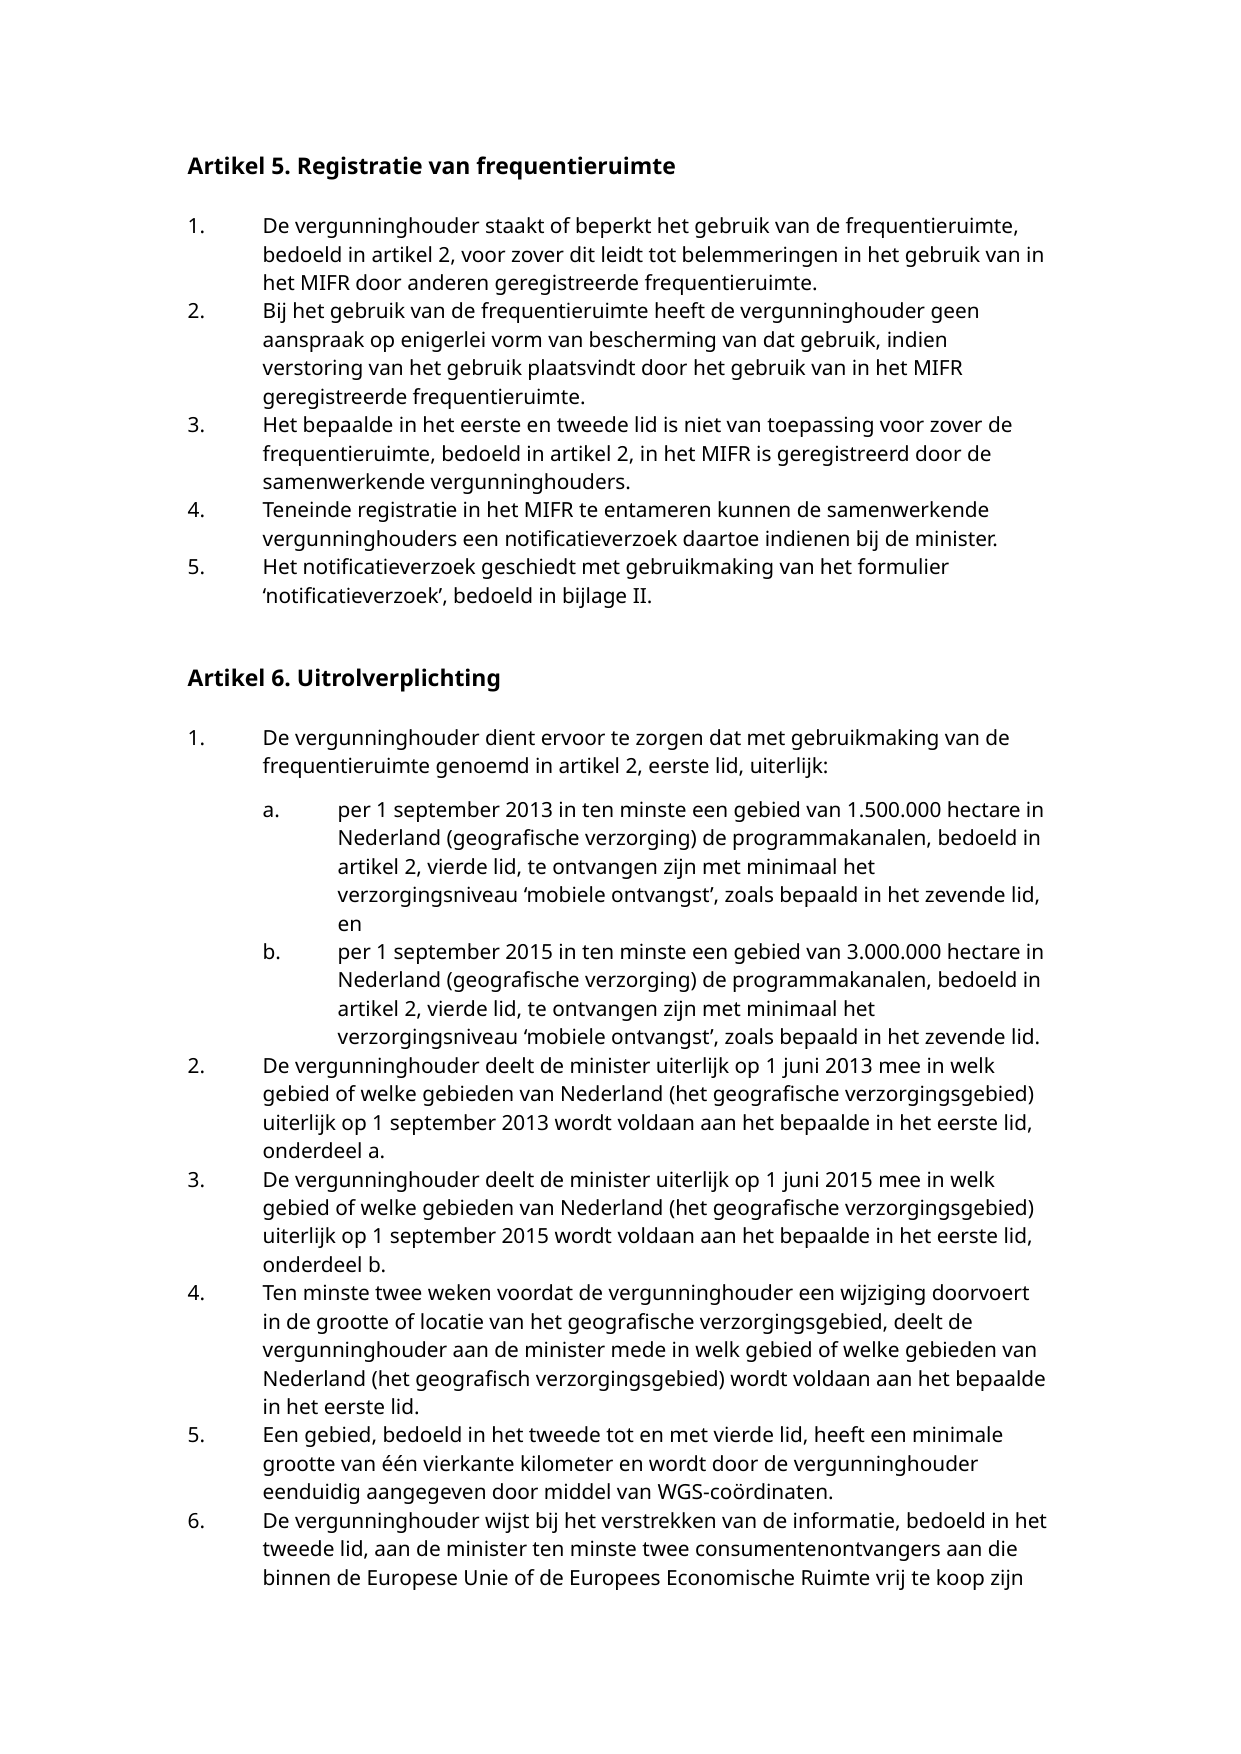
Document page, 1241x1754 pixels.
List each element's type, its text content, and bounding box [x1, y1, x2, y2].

subtitle Artikel 5. Registratie van frequentieruimte [187, 150, 1053, 181]
list Bij het gebruik van de frequentieruimte heeft de vergunninghouder geen aanspraak op enigerlei vorm van bescherming van dat gebruik, indien verstoring van het gebruik plaatsvindt door het gebruik van in het MIFR geregistreerde frequentieruimte. [187, 297, 1053, 410]
subtitle Artikel 6. Uitrolverplichting [187, 662, 1053, 693]
list Ten minste twee weken voordat de vergunninghouder een wijziging doorvoert in de grootte of locatie van het geografische verzorgingsgebied, deelt de vergunninghouder aan de minister mede in welk gebied of welke gebieden van Nederland (het geografisch verzorgingsgebied) wordt voldaan aan het bepaalde in het eerste lid. [187, 1278, 1053, 1421]
list per 1 september 2015 in ten minste een gebied van 3.000.000 hectare in Nederland (geografische verzorging) de programmakanalen, bedoeld in artikel 2, vierde lid, te ontvangen zijn met minimaal het verzorgingsniveau ‘mobiele ontvangst’, zoals bepaald in het zevende lid. [262, 937, 1053, 1051]
list De vergunninghouder staakt of beperkt het gebruik van de frequentieruimte, bedoeld in artikel 2, voor zover dit leidt tot belemmeringen in het gebruik van in het MIFR door anderen geregistreerde frequentieruimte. [187, 211, 1053, 297]
list De vergunninghouder wijst bij het verstrekken van de informatie, bedoeld in het tweede lid, aan de minister ten minste twee consumentenontvangers aan die binnen de Europese Unie of de Europees Economische Ruimte vrij te koop zijn [187, 1506, 1053, 1591]
list Teneinde registratie in het MIFR te entameren kunnen de samenwerkende vergunninghouders een notificatieverzoek daartoe indienen bij de minister. [187, 496, 1053, 552]
list Het bepaalde in het eerste en tweede lid is niet van toepassing voor zover de frequentieruimte, bedoeld in artikel 2, in het MIFR is geregistreerd door de samenwerkende vergunninghouders. [187, 410, 1053, 496]
list Het notificatieverzoek geschiedt met gebruikmaking van het formulier ‘notificatieverzoek’, bedoeld in bijlage II. [187, 552, 1053, 609]
list Een gebied, bedoeld in het tweede tot en met vierde lid, heeft een minimale grootte van één vierkante kilometer en wordt door de vergunninghouder eenduidig aangegeven door middel van WGS-coördinaten. [187, 1421, 1053, 1506]
list per 1 september 2013 in ten minste een gebied van 1.500.000 hectare in Nederland (geografische verzorging) de programmakanalen, bedoeld in artikel 2, vierde lid, te ontvangen zijn met minimaal het verzorgingsniveau ‘mobiele ontvangst’, zoals bepaald in het zevende lid, en [262, 795, 1053, 937]
list De vergunninghouder deelt de minister uiterlijk op 1 juni 2013 mee in welk gebied of welke gebieden van Nederland (het geografische verzorgingsgebied) uiterlijk op 1 september 2013 wordt voldaan aan het bepaalde in het eerste lid, onderdeel a. [187, 1051, 1053, 1165]
list De vergunninghouder dient ervoor te zorgen dat met gebruikmaking van de frequentieruimte genoemd in artikel 2, eerste lid, uiterlijk: [187, 723, 1053, 780]
list De vergunninghouder deelt de minister uiterlijk op 1 juni 2015 mee in welk gebied of welke gebieden van Nederland (het geografische verzorgingsgebied) uiterlijk op 1 september 2015 wordt voldaan aan het bepaalde in het eerste lid, onderdeel b. [187, 1165, 1053, 1278]
